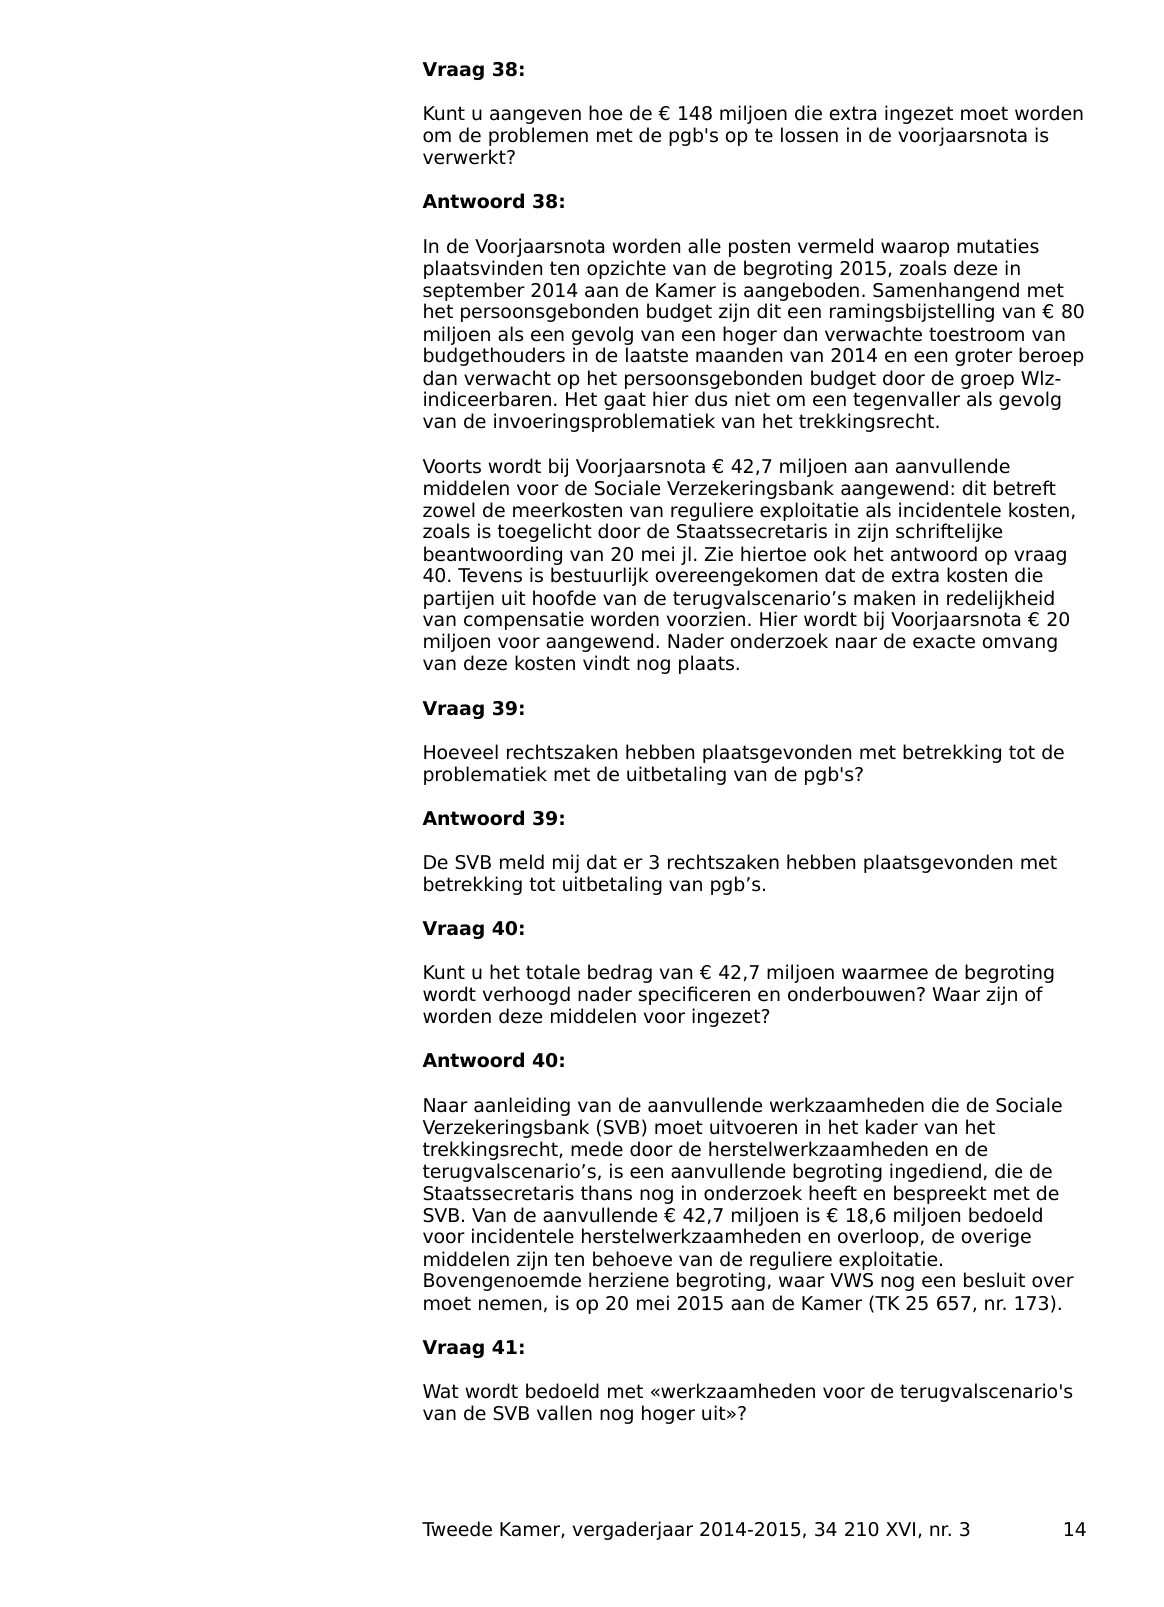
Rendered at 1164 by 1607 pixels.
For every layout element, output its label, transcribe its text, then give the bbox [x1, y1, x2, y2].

text Naar aanleiding van de aanvullende werkzaamheden die de Sociale Verzekeringsbank (SVB) moet uitvoeren in het kader van het trekkingsrecht, mede door de herstelwerkzaamheden en de terugvalscenario’s, is een aanvullende begroting ingediend, die de Staatssecretaris thans nog in onderzoek heeft en bespreekt met de SVB. Van de aanvullende € 42,7 miljoen is € 18,6 miljoen bedoeld voor incidentele herstelwerkzaamheden en overloop, de overige middelen zijn ten behoeve van de reguliere exploitatie. Bovengenoemde herziene begroting, waar VWS nog een besluit over moet nemen, is op 20 mei 2015 aan de Kamer (TK 25 657, nr. 173). [422, 1094, 1087, 1314]
subtitle Antwoord 38: [422, 191, 1087, 213]
text Kunt u het totale bedrag van € 42,7 miljoen waarmee de begroting wordt verhoogd nader specificeren en onderbouwen? Waar zijn of worden deze middelen voor ingezet? [422, 962, 1087, 1028]
text Kunt u aangeven hoe de € 148 miljoen die extra ingezet moet worden om de problemen met de pgb's op te lossen in de voorjaarsnota is verwerkt? [422, 103, 1087, 169]
subtitle Vraag 39: [422, 697, 1087, 719]
subtitle Antwoord 39: [422, 808, 1087, 830]
subtitle Vraag 38: [422, 59, 1087, 81]
text Wat wordt bedoeld met «werkzaamheden voor de terugvalscenario's van de SVB vallen nog hoger uit»? [422, 1381, 1087, 1425]
text Voorts wordt bij Voorjaarsnota € 42,7 miljoen aan aanvullende middelen voor de Sociale Verzekeringsbank aangewend: dit betreft zowel de meerkosten van reguliere exploitatie als incidentele kosten, zoals is toegelicht door de Staatssecretaris in zijn schriftelijke beantwoording van 20 mei jl. Zie hiertoe ook het antwoord op vraag 40. Tevens is bestuurlijk overeengekomen dat de extra kosten die partijen uit hoofde van de terugvalscenario’s maken in redelijkheid van compensatie worden voorzien. Hier wordt bij Voorjaarsnota € 20 miljoen voor aangewend. Nader onderzoek naar de exacte omvang van deze kosten vindt nog plaats. [422, 456, 1087, 675]
text De SVB meld mij dat er 3 rechtszaken hebben plaatsgevonden met betrekking tot uitbetaling van pgb’s. [422, 852, 1087, 896]
subtitle Antwoord 40: [422, 1050, 1087, 1072]
text Hoeveel rechtszaken hebben plaatsgevonden met betrekking tot de problematiek met de uitbetaling van de pgb's? [422, 742, 1087, 786]
subtitle Vraag 41: [422, 1337, 1087, 1358]
text In de Voorjaarsnota worden alle posten vermeld waarop mutaties plaatsvinden ten opzichte van de begroting 2015, zoals deze in september 2014 aan de Kamer is aangeboden. Samenhangend met het persoonsgebonden budget zijn dit een ramingsbijstelling van € 80 miljoen als een gevolg van een hoger dan verwachte toestroom van budgethouders in de laatste maanden van 2014 en een groter beroep dan verwacht op het persoonsgebonden budget door de groep Wlz-indiceerbaren. Het gaat hier dus niet om een tegenvaller als gevolg van de invoeringsproblematiek van het trekkingsrecht. [422, 236, 1087, 433]
subtitle Vraag 40: [422, 918, 1087, 940]
